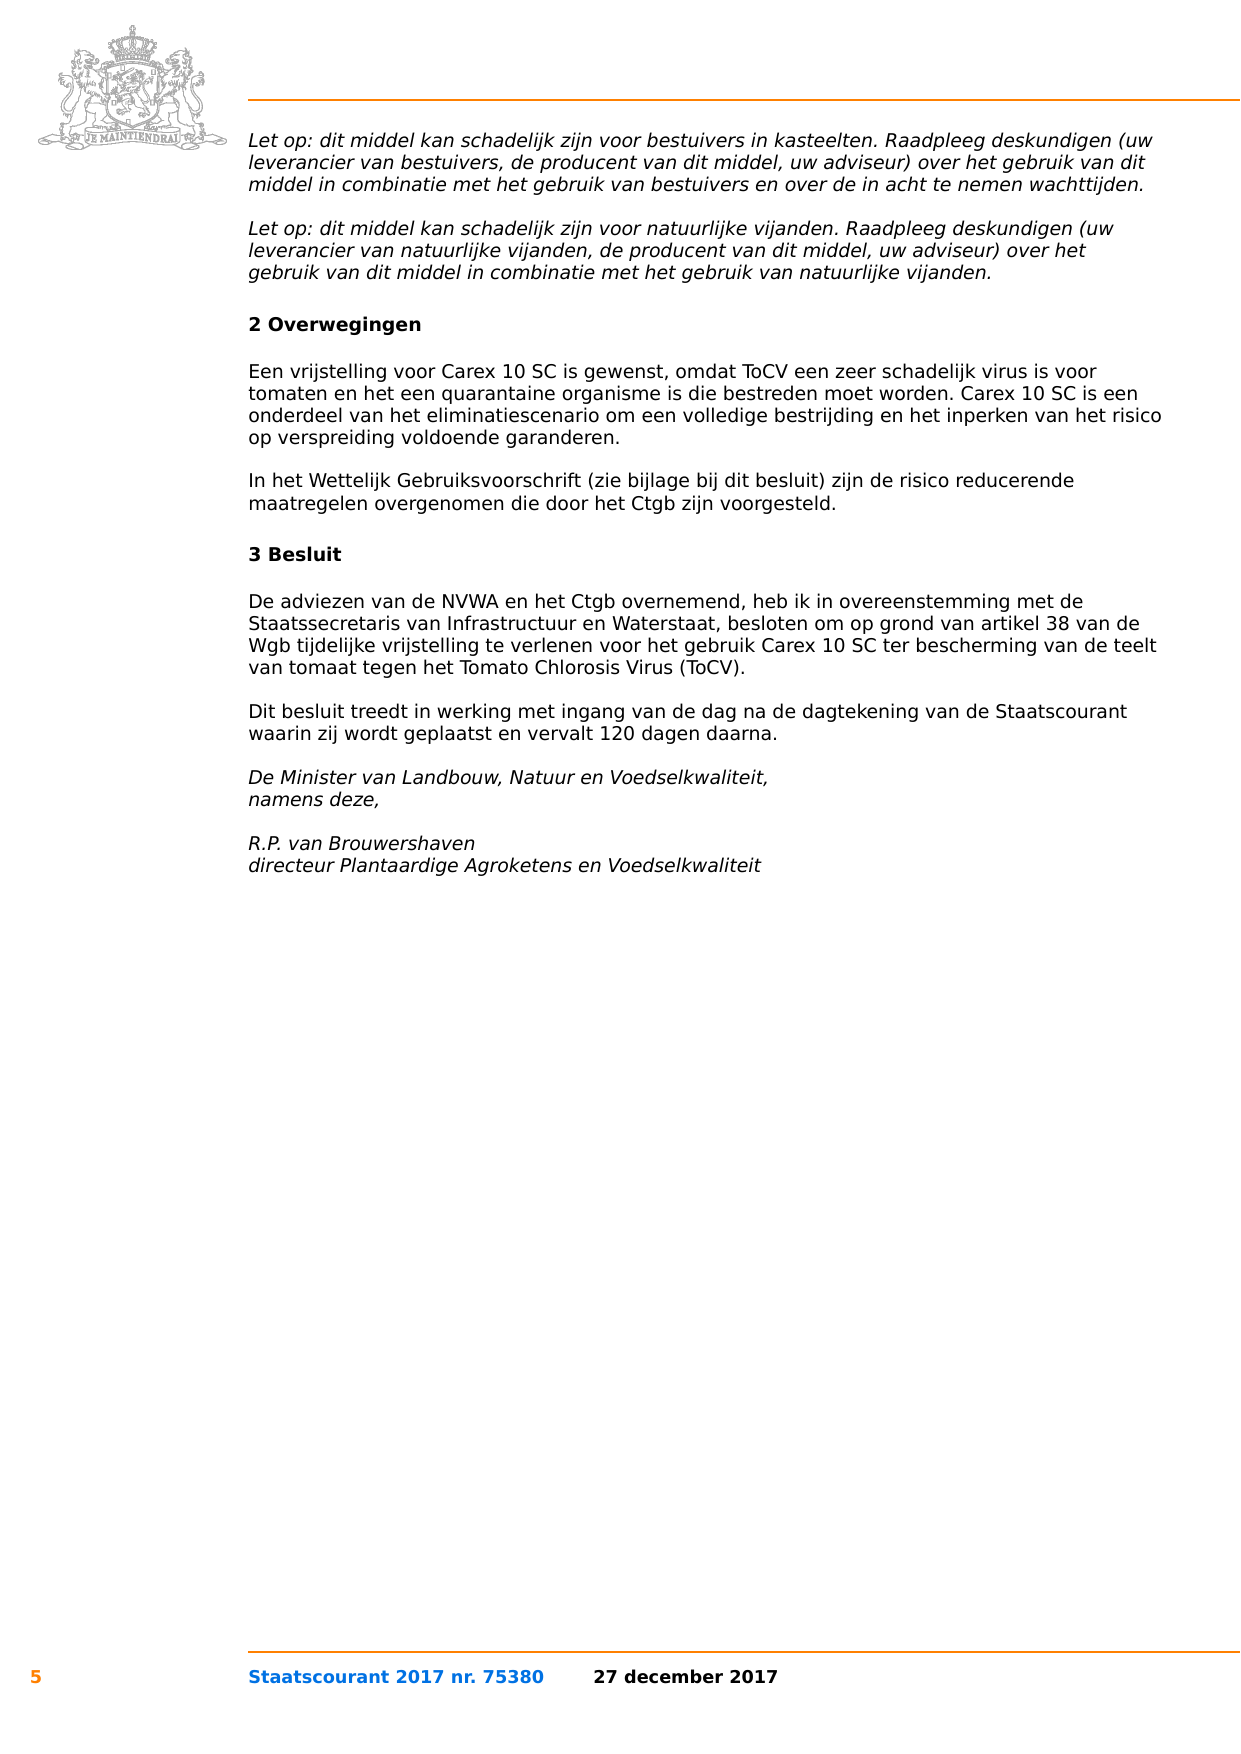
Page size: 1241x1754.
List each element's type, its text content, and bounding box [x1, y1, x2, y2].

subtitle 2 Overwegingen [248, 314, 1163, 336]
subtitle 3 Besluit [248, 544, 1163, 566]
text In het Wettelijk Gebruiksvoorschrift (zie bijlage bij dit besluit) zijn de risico reducerende maatregelen overgenomen die door het Ctgb zijn voorgesteld. [248, 470, 1163, 514]
text Een vrijstelling voor Carex 10 SC is gewenst, omdat ToCV een zeer schadelijk virus is voor tomaten en het een quarantaine organisme is die bestreden moet worden. Carex 10 SC is een onderdeel van het eliminatiescenario om een volledige bestrijding en het inperken van het risico op verspreiding voldoende garanderen. [248, 361, 1163, 448]
text Let op: dit middel kan schadelijk zijn voor bestuivers in kasteelten. Raadpleeg deskundigen (uw leverancier van bestuivers, de producent van dit middel, uw adviseur) over het gebruik van dit middel in combinatie met het gebruik van bestuivers en over de in acht te nemen wachttijden. [248, 130, 1163, 196]
text De adviezen van de NVWA en het Ctgb overnemend, heb ik in overeenstemming met de Staatssecretaris van Infrastructuur en Waterstaat, besloten om op grond van artikel 38 van de Wgb tijdelijke vrijstelling te verlenen voor het gebruik Carex 10 SC ter bescherming van de teelt van tomaat tegen het Tomato Chlorosis Virus (ToCV). [248, 591, 1163, 679]
text De Minister van Landbouw, Natuur en Voedselkwaliteit, namens deze, R.P. van Brouwershaven directeur Plantaardige Agroketens en Voedselkwaliteit [248, 767, 1163, 877]
text Let op: dit middel kan schadelijk zijn voor natuurlijke vijanden. Raadpleeg deskundigen (uw leverancier van natuurlijke vijanden, de producent van dit middel, uw adviseur) over het gebruik van dit middel in combinatie met het gebruik van natuurlijke vijanden. [248, 218, 1163, 284]
text Dit besluit treedt in werking met ingang van de dag na de dagtekening van de Staatscourant waarin zij wordt geplaatst en vervalt 120 dagen daarna. [248, 701, 1163, 745]
picture [38, 25, 227, 150]
